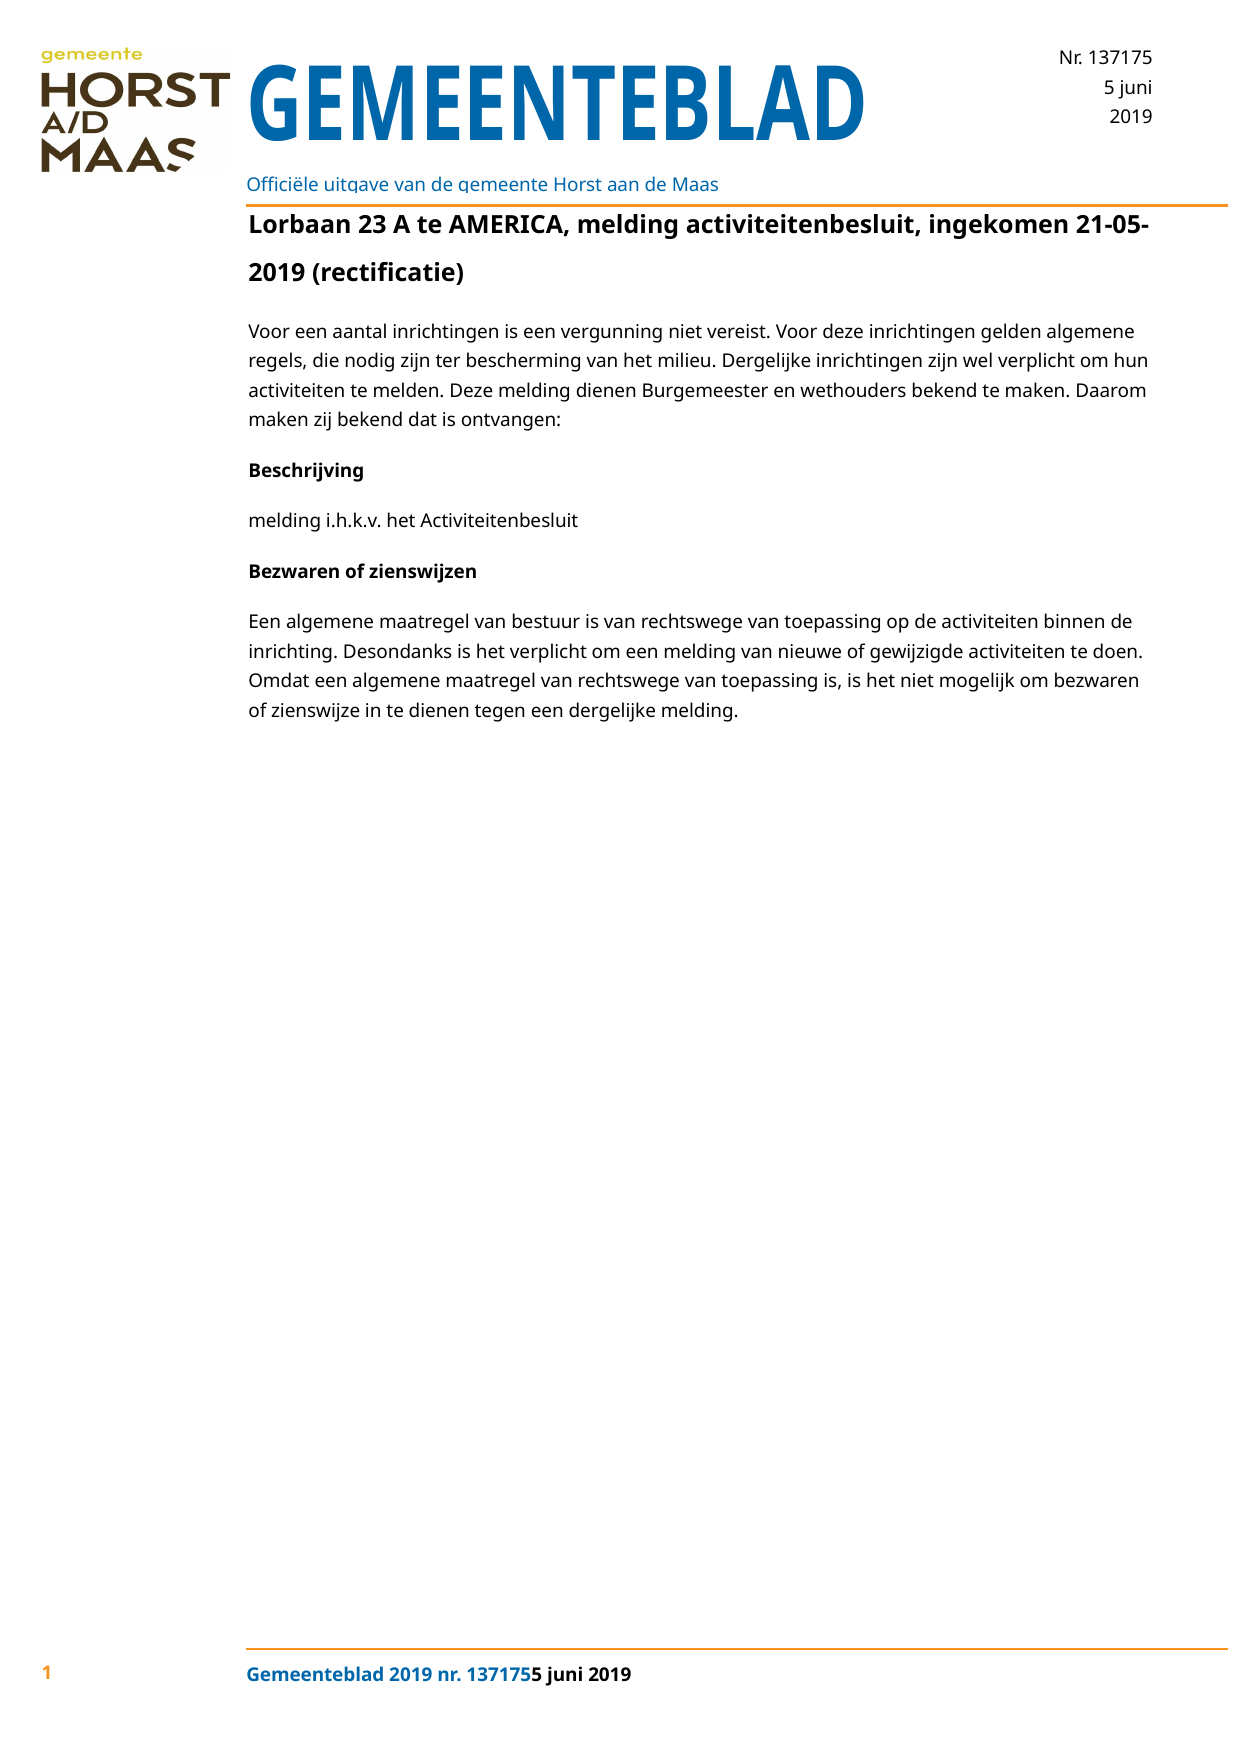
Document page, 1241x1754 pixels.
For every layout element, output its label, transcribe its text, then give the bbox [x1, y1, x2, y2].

picture [41, 47, 231, 172]
text Bezwaren of zienswijzen [248, 558, 1152, 584]
text Beschrijving [248, 457, 1152, 483]
text Voor een aantal inrichtingen is een vergunning niet vereist. Voor deze inrichtingen gelden algemene regels, die nodig zijn ter bescherming van het milieu. Dergelijke inrichtingen zijn wel verplicht om hun activiteiten te melden. Deze melding dienen Burgemeester en wethouders bekend te maken. Daarom maken zij bekend dat is ontvangen: [248, 318, 1152, 432]
text Lorbaan 23 A te AMERICA, melding activiteitenbesluit, ingekomen 21-05-2019 (rectificatie) [248, 207, 1152, 288]
text Een algemene maatregel van bestuur is van rechtswege van toepassing op de activiteiten binnen de inrichting. Desondanks is het verplicht om een melding van nieuwe of gewijzigde activiteiten te doen. Omdat een algemene maatregel van rechtswege van toepassing is, is het niet mogelijk om bezwaren of zienswijze in te dienen tegen een dergelijke melding. [248, 608, 1152, 723]
text melding i.h.k.v. het Activiteitenbesluit [248, 507, 1152, 533]
